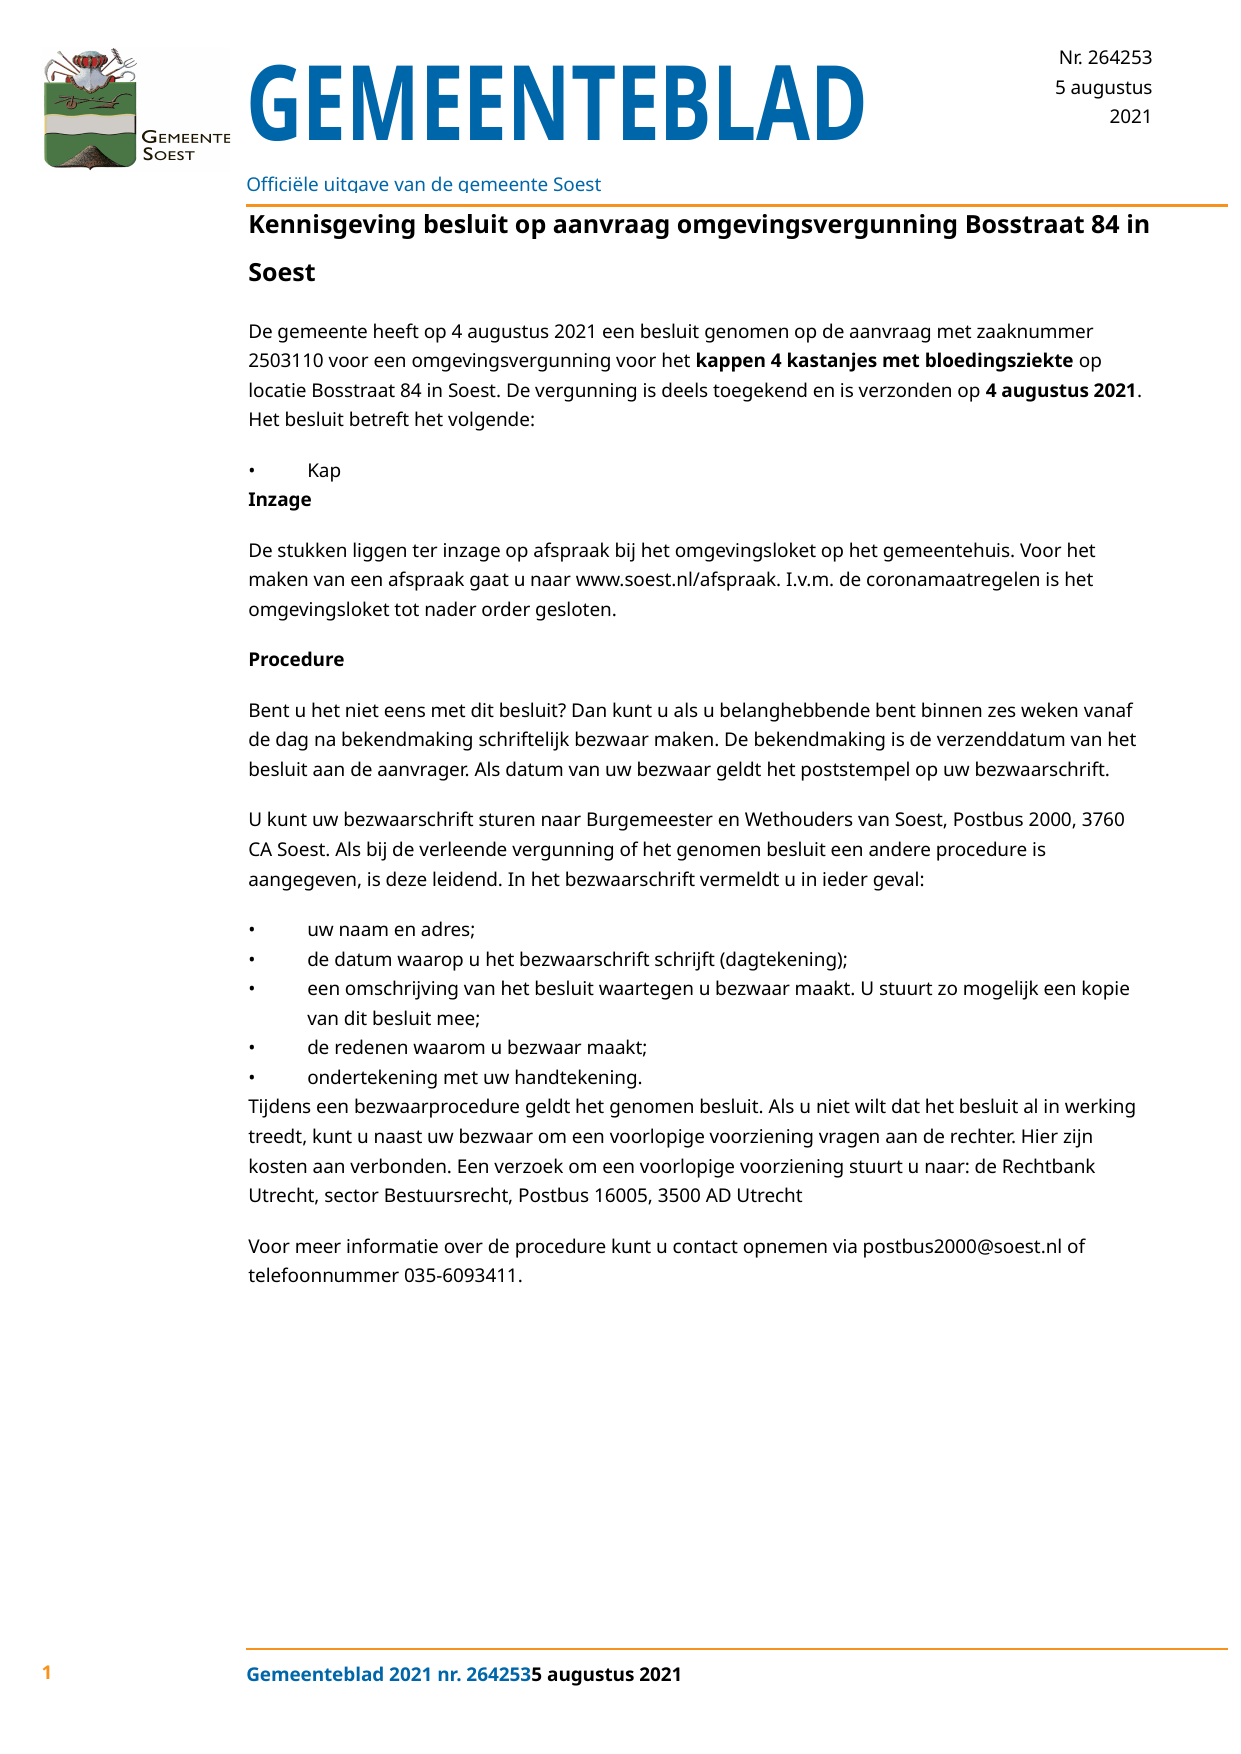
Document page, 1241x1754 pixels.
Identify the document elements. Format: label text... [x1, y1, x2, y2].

list uw naam en adres; [248, 916, 1152, 942]
text Kennisgeving besluit op aanvraag omgevingsvergunning Bosstraat 84 in Soest [248, 207, 1152, 288]
text Procedure [248, 647, 1152, 672]
list een omschrijving van het besluit waartegen u bezwaar maakt. U stuurt zo mogelijk een kopie van dit besluit mee; [248, 975, 1152, 1031]
text Inzage [248, 487, 1152, 512]
text U kunt uw bezwaarschrift sturen naar Burgemeester en Wethouders van Soest, Postbus 2000, 3760 CA Soest. Als bij de verleende vergunning of het genomen besluit een andere procedure is aangegeven, is deze leidend. In het bezwaarschrift vermeldt u in ieder geval: [248, 807, 1152, 892]
list Kap [248, 457, 1152, 483]
text Tijdens een bezwaarprocedure geldt het genomen besluit. Als u niet wilt dat het besluit al in werking treedt, kunt u naast uw bezwaar om een voorlopige voorziening vragen aan de rechter. Hier zijn kosten aan verbonden. Een verzoek om een voorlopige voorziening stuurt u naar: de Rechtbank Utrecht, sector Bestuursrecht, Postbus 16005, 3500 AD Utrecht [248, 1094, 1152, 1208]
list de redenen waarom u bezwaar maakt; [248, 1034, 1152, 1060]
text De stukken liggen ter inzage op afspraak bij het omgevingsloket op het gemeentehuis. Voor het maken van een afspraak gaat u naar www.soest.nl/afspraak. I.v.m. de coronamaatregelen is het omgevingsloket tot nader order gesloten. [248, 537, 1152, 622]
list de datum waarop u het bezwaarschrift schrijft (dagtekening); [248, 946, 1152, 972]
list ondertekening met uw handtekening. [248, 1064, 1152, 1090]
text Bent u het niet eens met dit besluit? Dan kunt u als u belanghebbende bent binnen zes weken vanaf de dag na bekendmaking schriftelijk bezwaar maken. De bekendmaking is de verzenddatum van het besluit aan de aanvrager. Als datum van uw bezwaar geldt het poststempel op uw bezwaarschrift. [248, 697, 1152, 782]
text Voor meer informatie over de procedure kunt u contact opnemen via postbus2000@soest.nl of telefoonnummer 035-6093411. [248, 1233, 1152, 1288]
picture [41, 47, 231, 172]
text De gemeente heeft op 4 augustus 2021 een besluit genomen op de aanvraag met zaaknummer 2503110 voor een omgevingsvergunning voor het kappen 4 kastanjes met bloedingsziekte op locatie Bosstraat 84 in Soest. De vergunning is deels toegekend en is verzonden op 4 augustus 2021. Het besluit betreft het volgende: [248, 318, 1152, 432]
